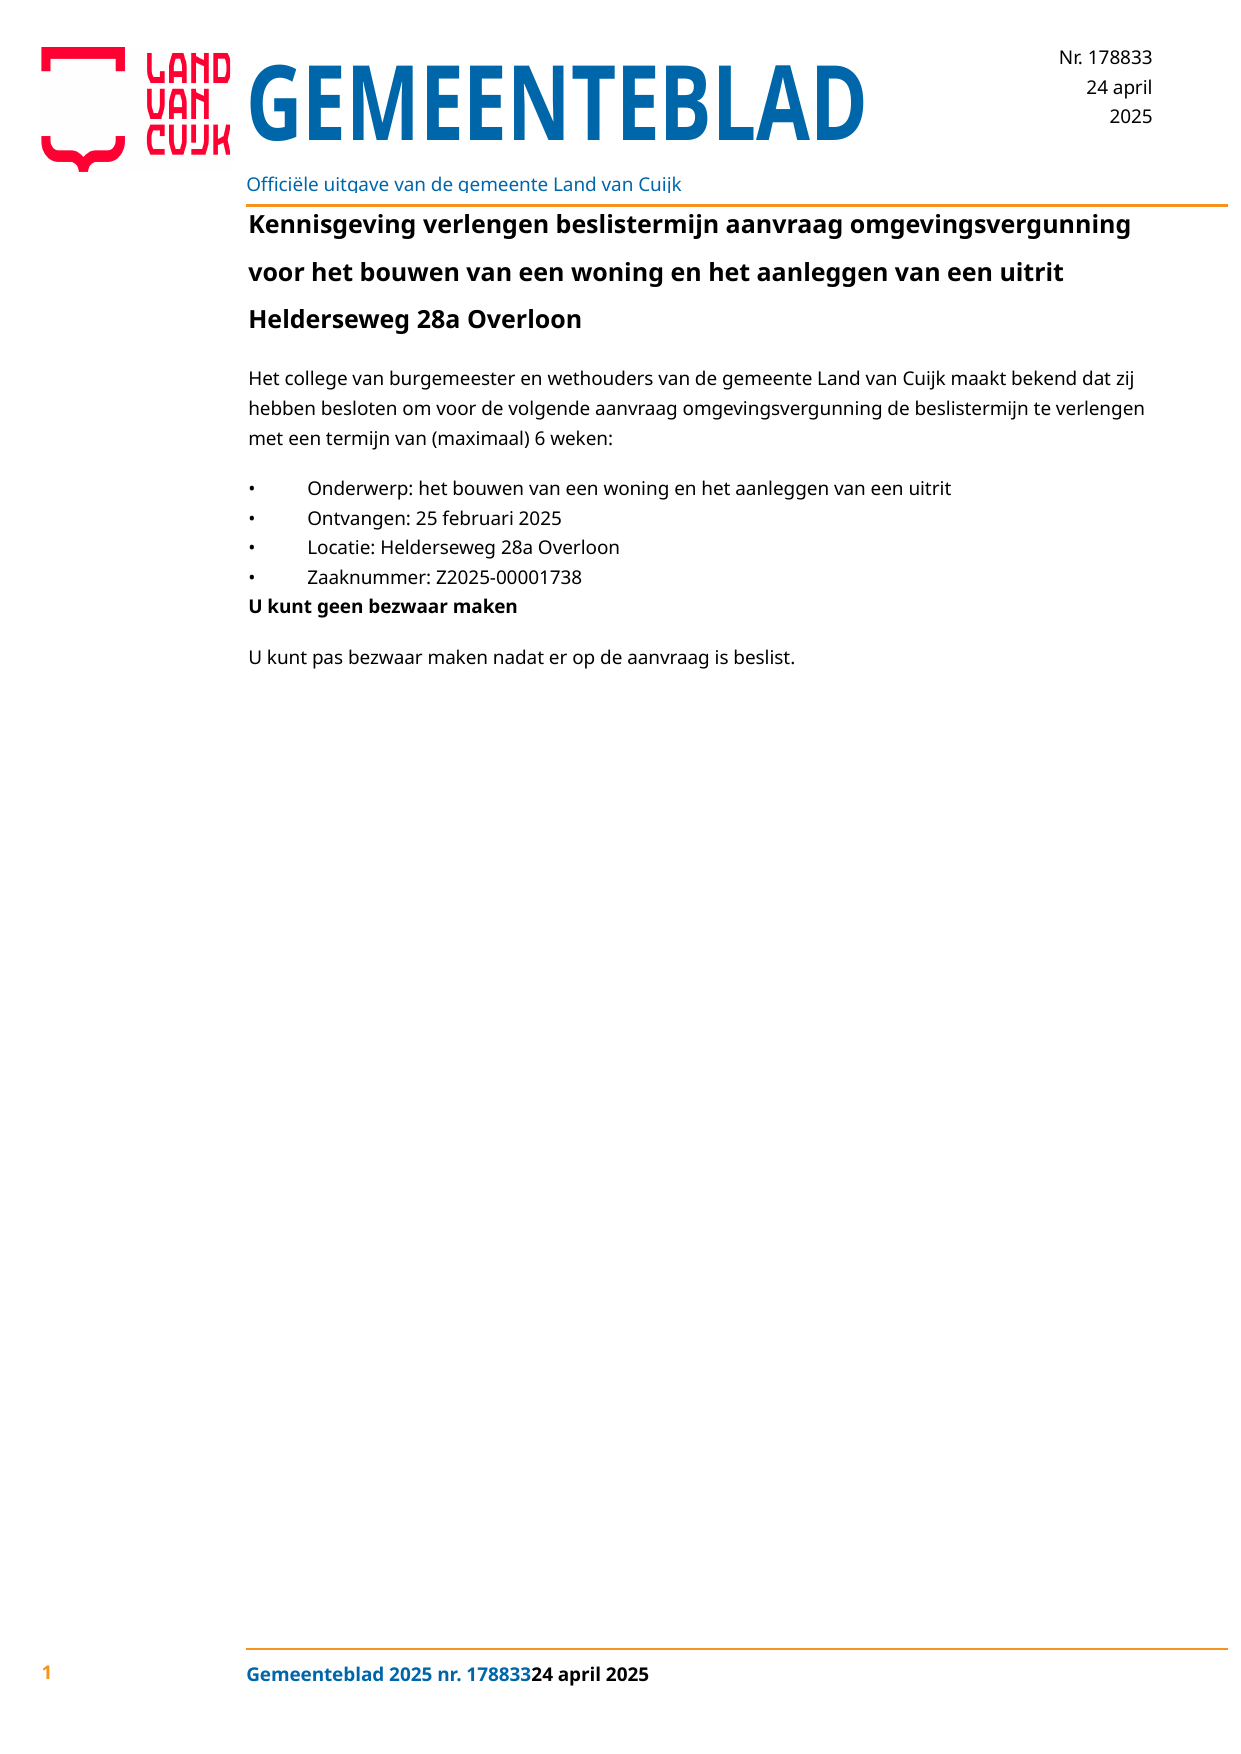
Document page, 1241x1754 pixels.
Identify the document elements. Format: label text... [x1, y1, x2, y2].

list Zaaknummer: Z2025-00001738 [248, 564, 1152, 589]
text U kunt geen bezwaar maken [248, 593, 1152, 619]
list Ontvangen: 25 februari 2025 [248, 505, 1152, 530]
picture [41, 47, 231, 172]
list Onderwerp: het bouwen van een woning en het aanleggen van een uitrit [248, 475, 1152, 501]
list Locatie: Helderseweg 28a Overloon [248, 534, 1152, 560]
text Kennisgeving verlengen beslistermijn aanvraag omgevingsvergunning voor het bouwen van een woning en het aanleggen van een uitrit Helderseweg 28a Overloon [248, 207, 1152, 336]
text Het college van burgemeester en wethouders van de gemeente Land van Cuijk maakt bekend dat zij hebben besloten om voor de volgende aanvraag omgevingsvergunning de beslistermijn te verlengen met een termijn van (maximaal) 6 weken: [248, 366, 1152, 450]
text U kunt pas bezwaar maken nadat er op de aanvraag is beslist. [248, 644, 1152, 669]
